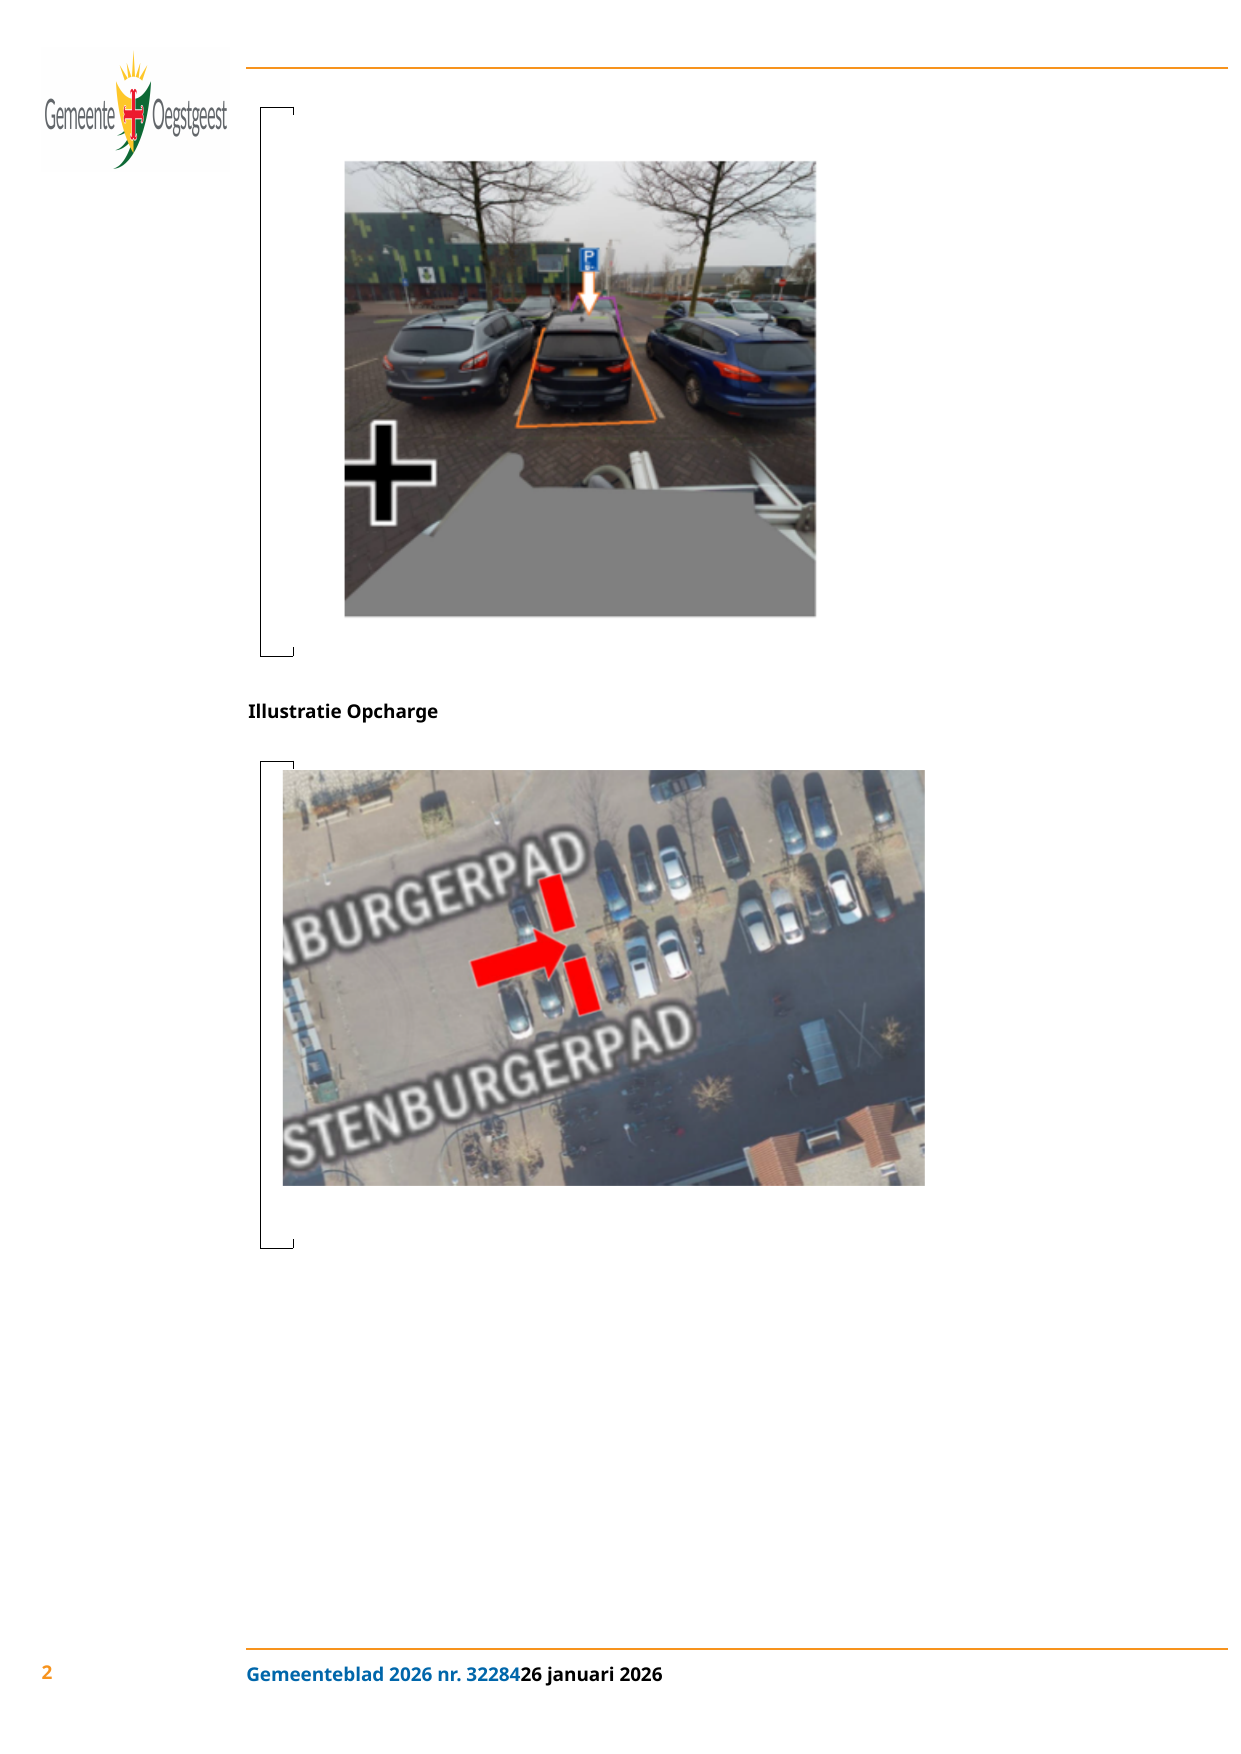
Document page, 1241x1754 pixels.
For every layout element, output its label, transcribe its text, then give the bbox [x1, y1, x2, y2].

picture [268, 769, 978, 1239]
text Illustratie Opcharge [248, 698, 1152, 724]
picture [41, 47, 231, 172]
picture [268, 115, 919, 647]
